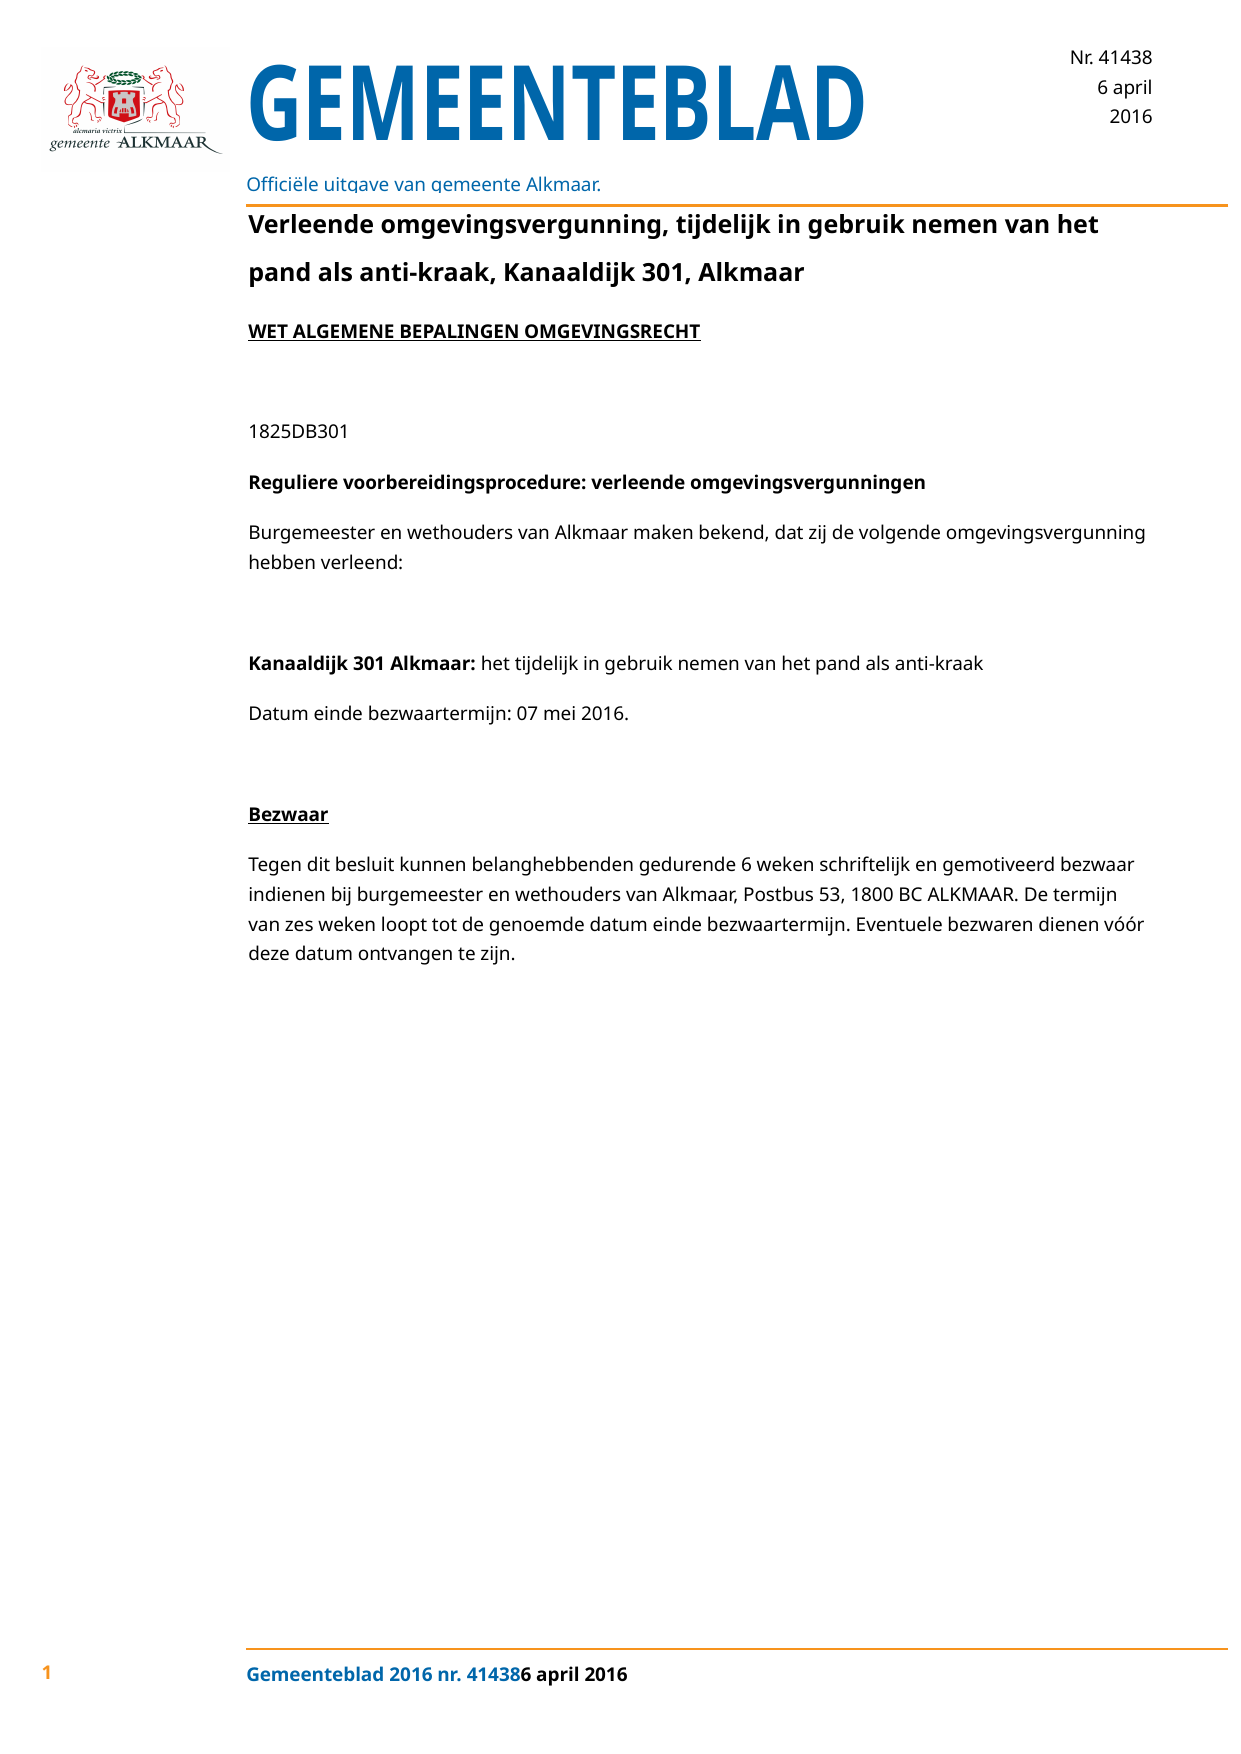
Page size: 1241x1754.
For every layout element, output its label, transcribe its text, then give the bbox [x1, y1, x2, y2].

text WET ALGEMENE BEPALINGEN OMGEVINGSRECHT [248, 318, 1152, 344]
text Kanaaldijk 301 Alkmaar: het tijdelijk in gebruik nemen van het pand als anti-kraak [248, 650, 1152, 676]
text Bezwaar [248, 801, 1152, 827]
text Verleende omgevingsvergunning, tijdelijk in gebruik nemen van het pand als anti-kraak, Kanaaldijk 301, Alkmaar [248, 207, 1152, 288]
text Tegen dit besluit kunnen belanghebbenden gedurende 6 weken schriftelijk en gemotiveerd bezwaar indienen bij burgemeester en wethouders van Alkmaar, Postbus 53, 1800 BC ALKMAAR. De termijn van zes weken loopt tot de genoemde datum einde bezwaartermijn. Eventuele bezwaren dienen vóór deze datum ontvangen te zijn. [248, 852, 1152, 966]
text Datum einde bezwaartermijn: 07 mei 2016. [248, 700, 1152, 726]
picture [41, 47, 231, 172]
text 1825DB301 [248, 419, 1152, 444]
text Reguliere voorbereidingsprocedure: verleende omgevingsvergunningen [248, 469, 1152, 495]
text Burgemeester en wethouders van Alkmaar maken bekend, dat zij de volgende omgevingsvergunning hebben verleend: [248, 519, 1152, 575]
